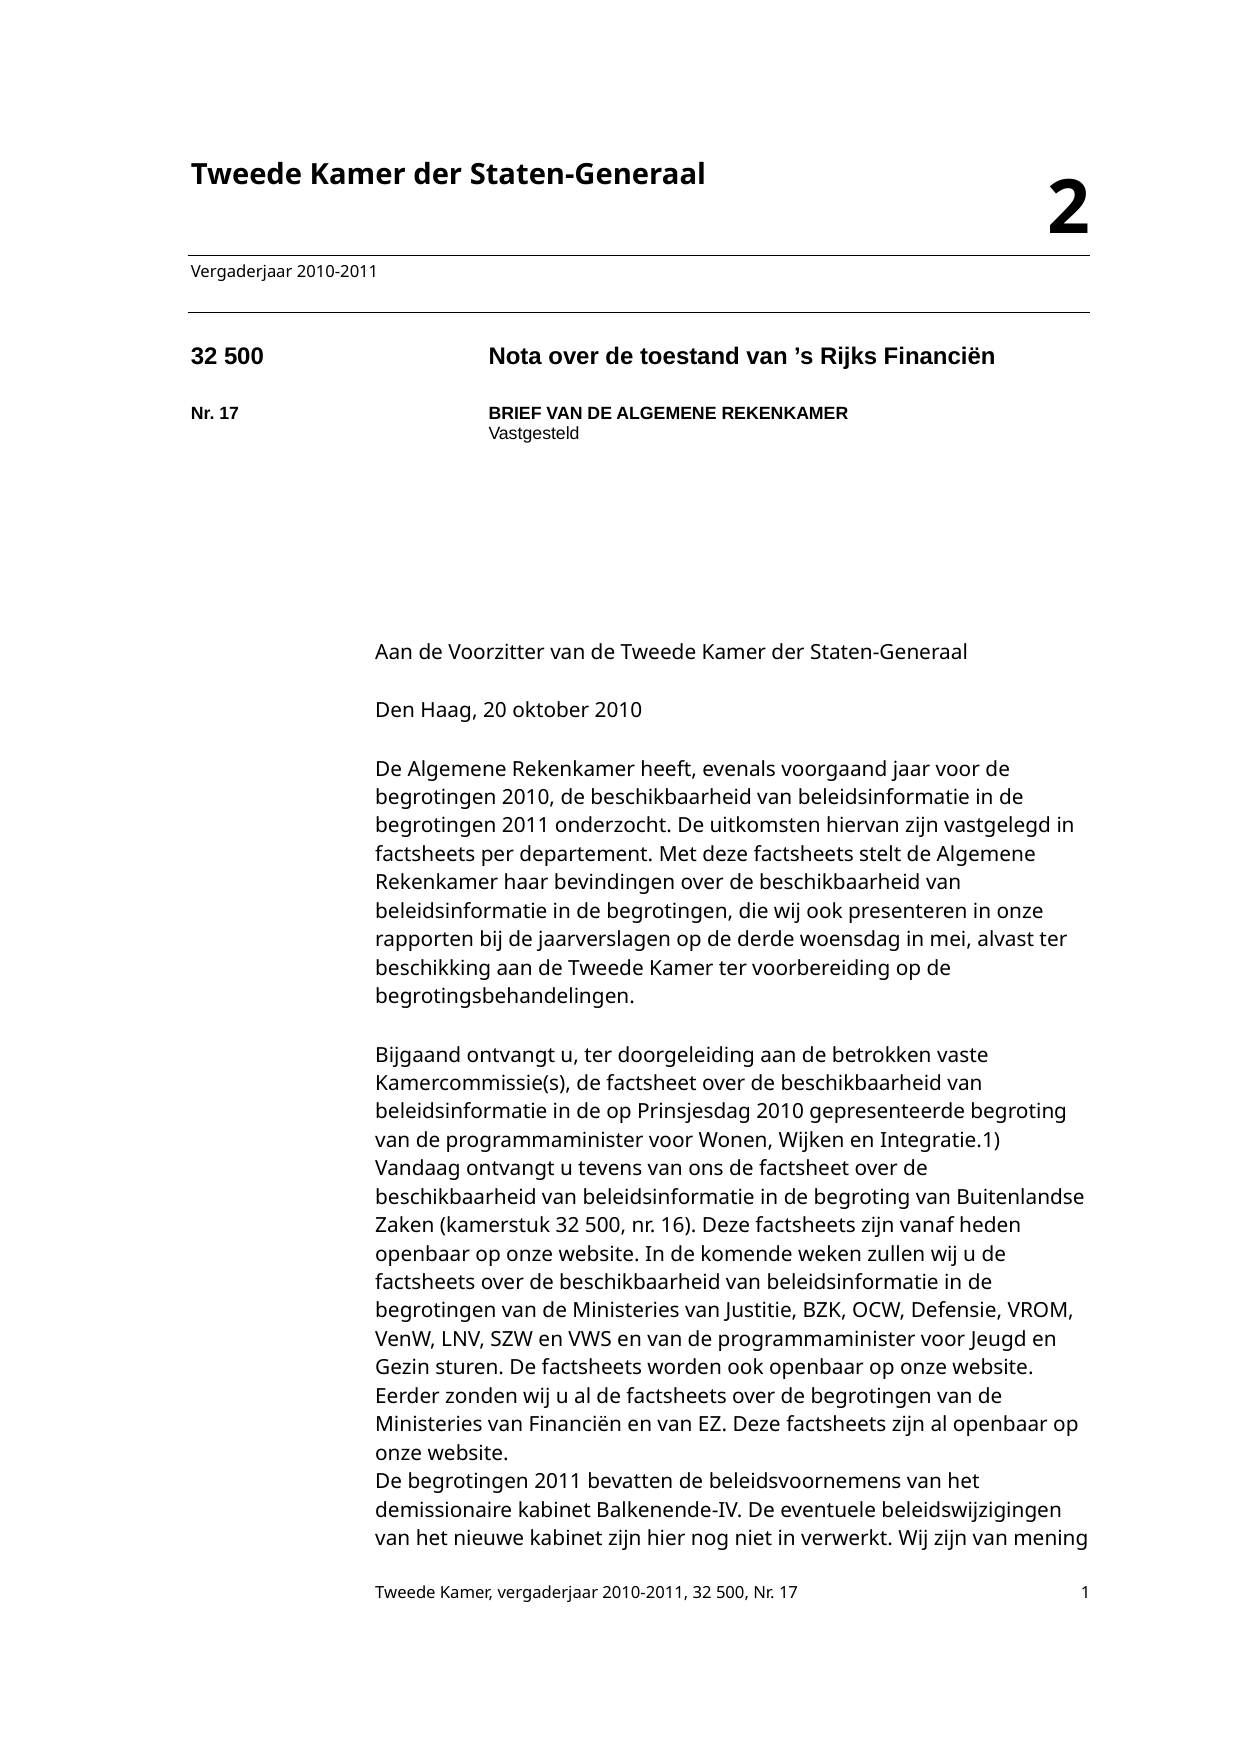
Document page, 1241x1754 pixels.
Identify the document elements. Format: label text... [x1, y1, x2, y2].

table_header 2 [910, 150, 1090, 255]
text Bijgaand ontvangt u, ter doorgeleiding aan de betrokken vaste Kamercommissie(s), de factsheet over de beschikbaarheid van beleidsinformatie in de op Prinsjesdag 2010 gepresenteerde begroting van de programmaminister voor Wonen, Wijken en Integratie.1) Vandaag ontvangt u tevens van ons de factsheet over de beschikbaarheid van beleidsinformatie in de begroting van Buitenlandse Zaken (kamerstuk 32 500, nr. 16). Deze factsheets zijn vanaf heden openbaar op onze website. In de komende weken zullen wij u de factsheets over de beschikbaarheid van beleidsinformatie in de begrotingen van de Ministeries van Justitie, BZK, OCW, Defensie, VROM, VenW, LNV, SZW en VWS en van de programmaminister voor Jeugd en Gezin sturen. De factsheets worden ook openbaar op onze website. Eerder zonden wij u al de factsheets over de begrotingen van de Ministeries van Financiën en van EZ. Deze factsheets zijn al openbaar op onze website. [375, 1040, 1090, 1466]
table_cell Nr. 17 [188, 399, 485, 518]
table_cell Vergaderjaar 2010-2011 [188, 256, 485, 312]
text Aan de Voorzitter van de Tweede Kamer der Staten-Generaal [375, 637, 1090, 665]
table_cell BRIEF VAN DE ALGEMENE REKENKAMER Vastgesteld [485, 399, 1090, 518]
text De Algemene Rekenkamer heeft, evenals voorgaand jaar voor de begrotingen 2010, de beschikbaarheid van beleidsinformatie in de begrotingen 2011 onderzocht. De uitkomsten hiervan zijn vastgelegd in factsheets per departement. Met deze factsheets stelt de Algemene Rekenkamer haar bevindingen over de beschikbaarheid van beleidsinformatie in de begrotingen, die wij ook presenteren in onze rapporten bij de jaarverslagen op de derde woensdag in mei, alvast ter beschikking aan de Tweede Kamer ter voorbereiding op de begrotingsbehandelingen. [375, 754, 1090, 1010]
table_cell Nota over de toestand van ’s Rijks Financiën [485, 339, 1090, 399]
table_cell [485, 313, 1090, 339]
text Den Haag, 20 oktober 2010 [375, 695, 1090, 724]
table_cell [485, 256, 1090, 312]
table_cell 32 500 [188, 339, 485, 399]
table_cell [188, 313, 485, 339]
table_header Tweede Kamer der Staten-Generaal [188, 150, 909, 255]
text De begrotingen 2011 bevatten de beleidsvoornemens van het demissionaire kabinet Balkenende-IV. De eventuele beleidswijzigingen van het nieuwe kabinet zijn hier nog niet in verwerkt. Wij zijn van mening [375, 1466, 1090, 1552]
